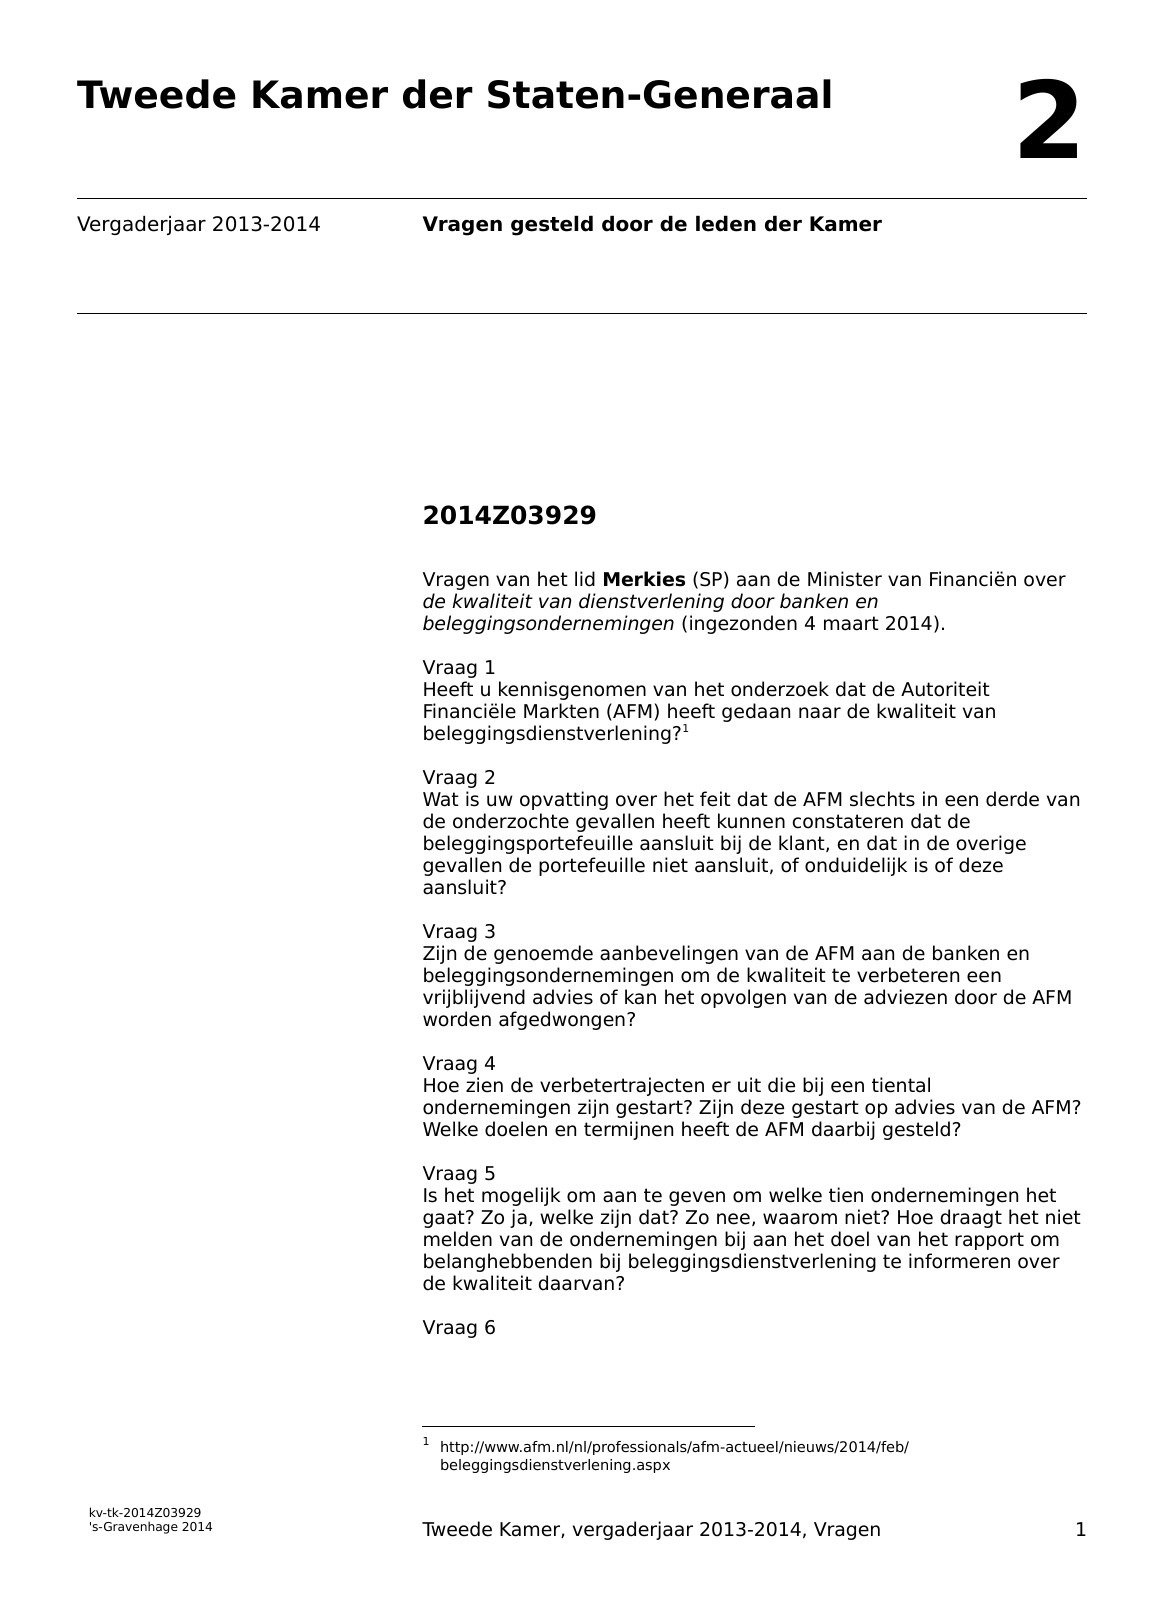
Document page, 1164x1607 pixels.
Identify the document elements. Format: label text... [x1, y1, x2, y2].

text Hoe zien de verbetertrajecten er uit die bij een tiental ondernemingen zijn gestart? Zijn deze gestart op advies van de AFM? Welke doelen en termijnen heeft de AFM daarbij gesteld? [422, 1075, 1087, 1141]
table_header Tweede Kamer der Staten-Generaal [77, 59, 886, 198]
text Heeft u kennisgenomen van het onderzoek dat de Autoriteit Financiële Markten (AFM) heeft gedaan naar de kwaliteit van beleggingsdienstverlening? [422, 679, 1087, 745]
text Vragen van het lid Merkies (SP) aan de Minister van Financiën over de kwaliteit van dienstverlening door banken en beleggingsondernemingen (ingezonden 4 maart 2014). [422, 569, 1087, 635]
text Vraag 5 [422, 1163, 1087, 1185]
text 2014Z03929 [422, 501, 1087, 531]
text 's-Gravenhage 2014 [88, 1520, 323, 1534]
text Vraag 6 [422, 1317, 1087, 1339]
text Vraag 4 [422, 1053, 1087, 1075]
table_cell Vergaderjaar 2013-2014 [77, 199, 422, 313]
text Vraag 3 [422, 921, 1087, 943]
text Zijn de genoemde aanbevelingen van de AFM aan de banken en beleggingsondernemingen om de kwaliteit te verbeteren een vrijblijvend advies of kan het opvolgen van de adviezen door de AFM worden afgedwongen? [422, 943, 1087, 1031]
text kv-tk-2014Z03929 [88, 1506, 323, 1520]
text Wat is uw opvatting over het feit dat de AFM slechts in een derde van de onderzochte gevallen heeft kunnen constateren dat de beleggingsportefeuille aansluit bij de klant, en dat in de overige gevallen de portefeuille niet aansluit, of onduidelijk is of deze aansluit? [422, 789, 1087, 899]
text Vraag 2 [422, 767, 1087, 789]
text Is het mogelijk om aan te geven om welke tien ondernemingen het gaat? Zo ja, welke zijn dat? Zo nee, waarom niet? Hoe draagt het niet melden van de ondernemingen bij aan het doel van het rapport om belanghebbenden bij beleggingsdienstverlening te informeren over de kwaliteit daarvan? [422, 1185, 1087, 1295]
text Vraag 1 [422, 657, 1087, 679]
text http://www.afm.nl/nl/professionals/afm-actueel/nieuws/2014/feb/beleggingsdienstverlening.aspx [422, 1435, 1087, 1474]
table_cell Vragen gesteld door de leden der Kamer [422, 199, 1087, 313]
table_header 2 [886, 59, 1087, 198]
